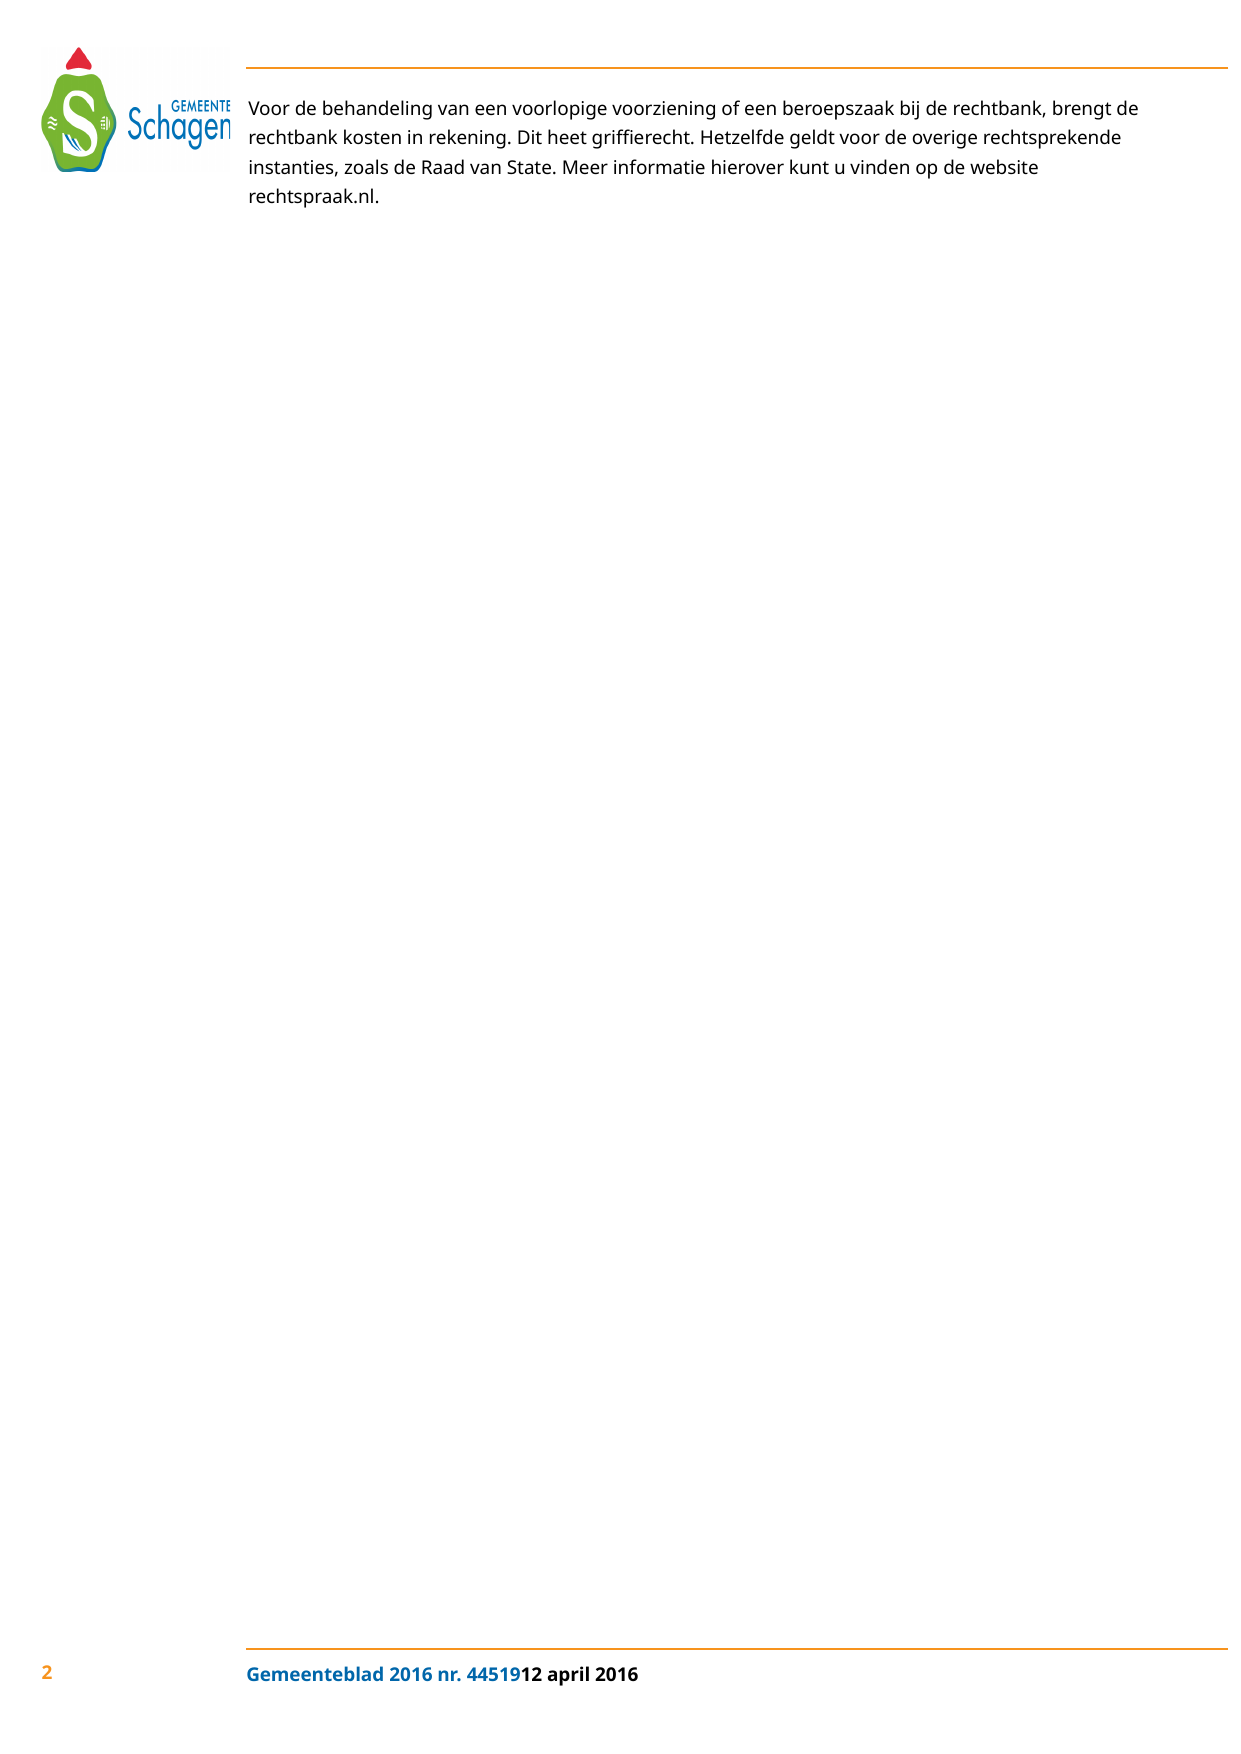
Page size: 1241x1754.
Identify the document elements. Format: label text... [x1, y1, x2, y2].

picture [41, 47, 231, 172]
text Voor de behandeling van een voorlopige voorziening of een beroepszaak bij de rechtbank, brengt de rechtbank kosten in rekening. Dit heet griffierecht. Hetzelfde geldt voor de overige rechtsprekende instanties, zoals de Raad van State. Meer informatie hierover kunt u vinden op de website rechtspraak.nl. [248, 95, 1152, 209]
